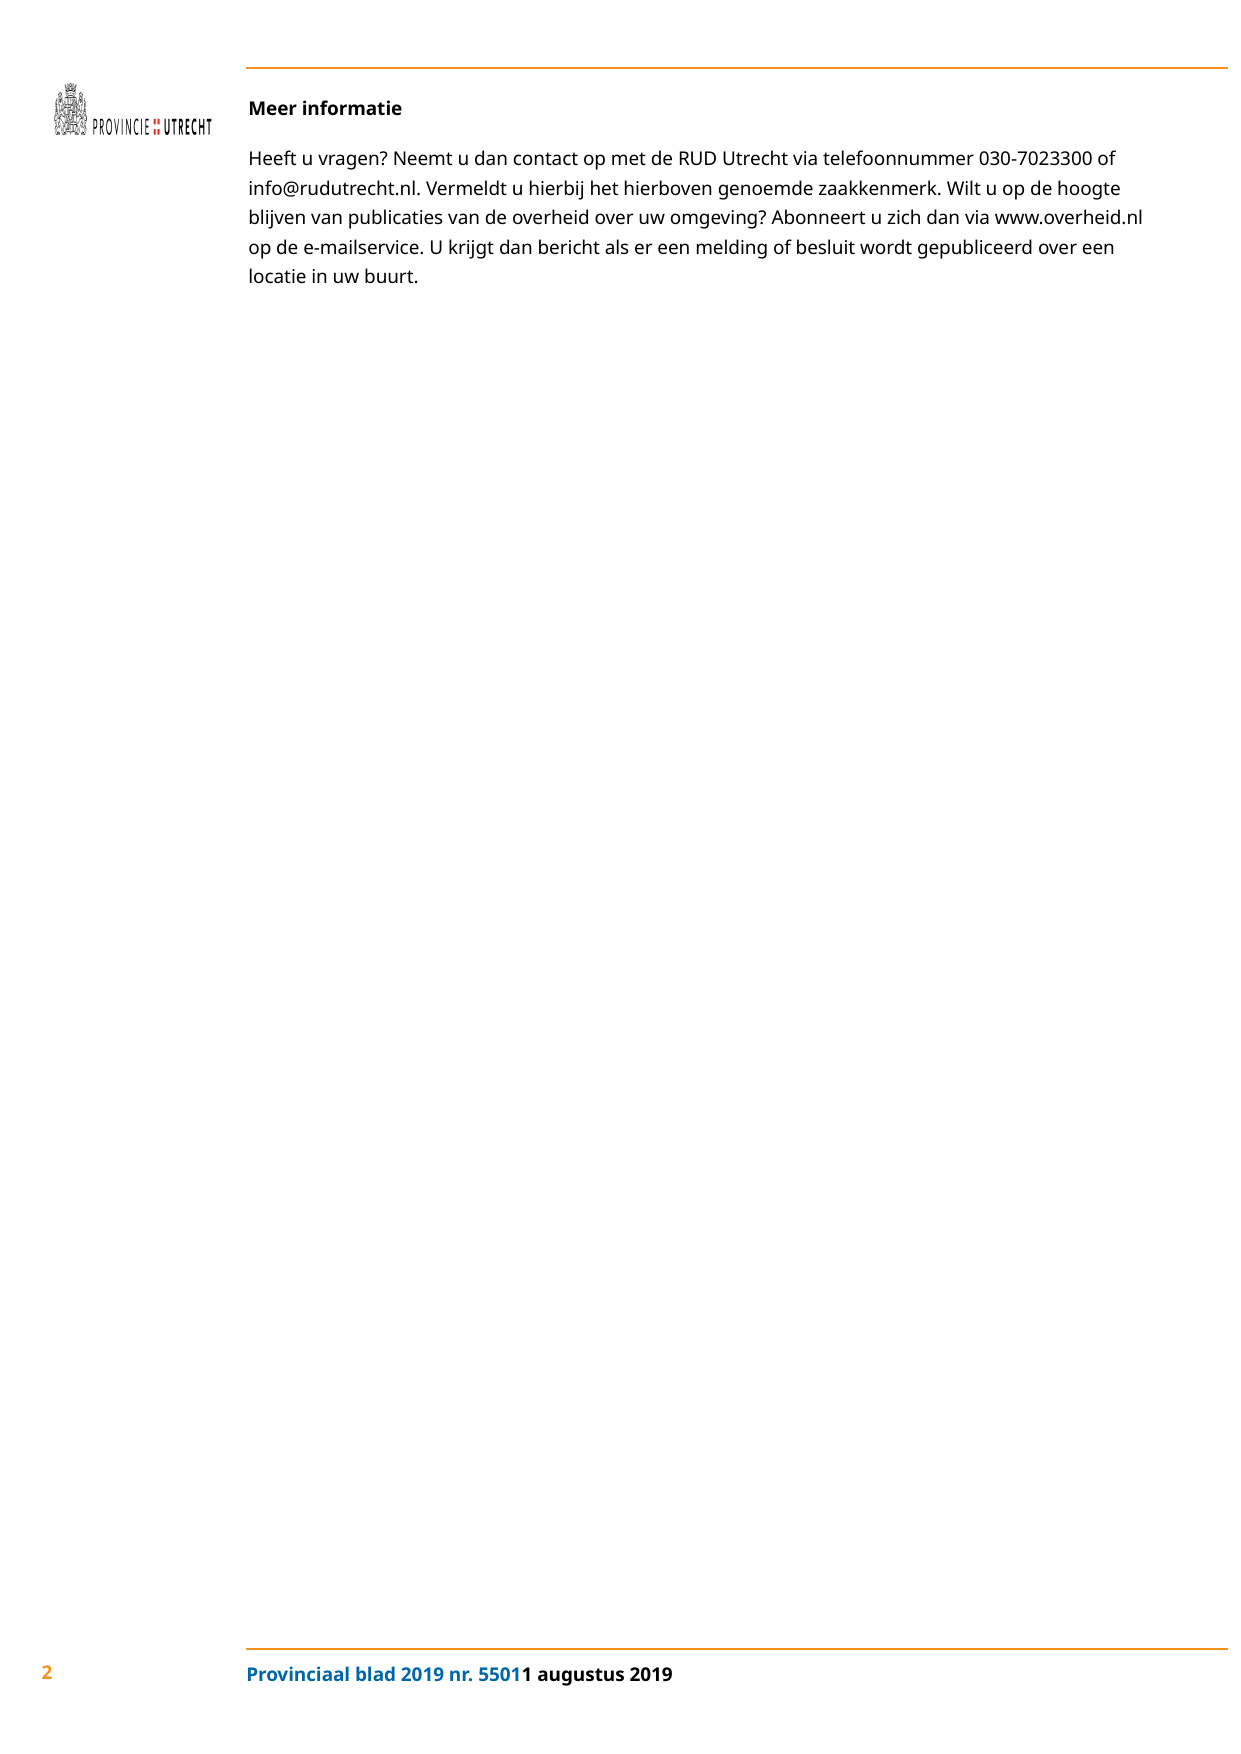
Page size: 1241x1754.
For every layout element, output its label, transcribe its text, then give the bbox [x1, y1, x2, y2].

text Heeft u vragen? Neemt u dan contact op met de RUD Utrecht via telefoonnummer 030-7023300 of info@rudutrecht.nl. Vermeldt u hierbij het hierboven genoemde zaakkenmerk. Wilt u op de hoogte blijven van publicaties van de overheid over uw omgeving? Abonneert u zich dan via www.overheid.nl op de e-mailservice. U krijgt dan bericht als er een melding of besluit wordt gepubliceerd over een locatie in uw buurt. [248, 145, 1152, 289]
picture [41, 47, 231, 172]
text Meer informatie [248, 95, 1152, 121]
